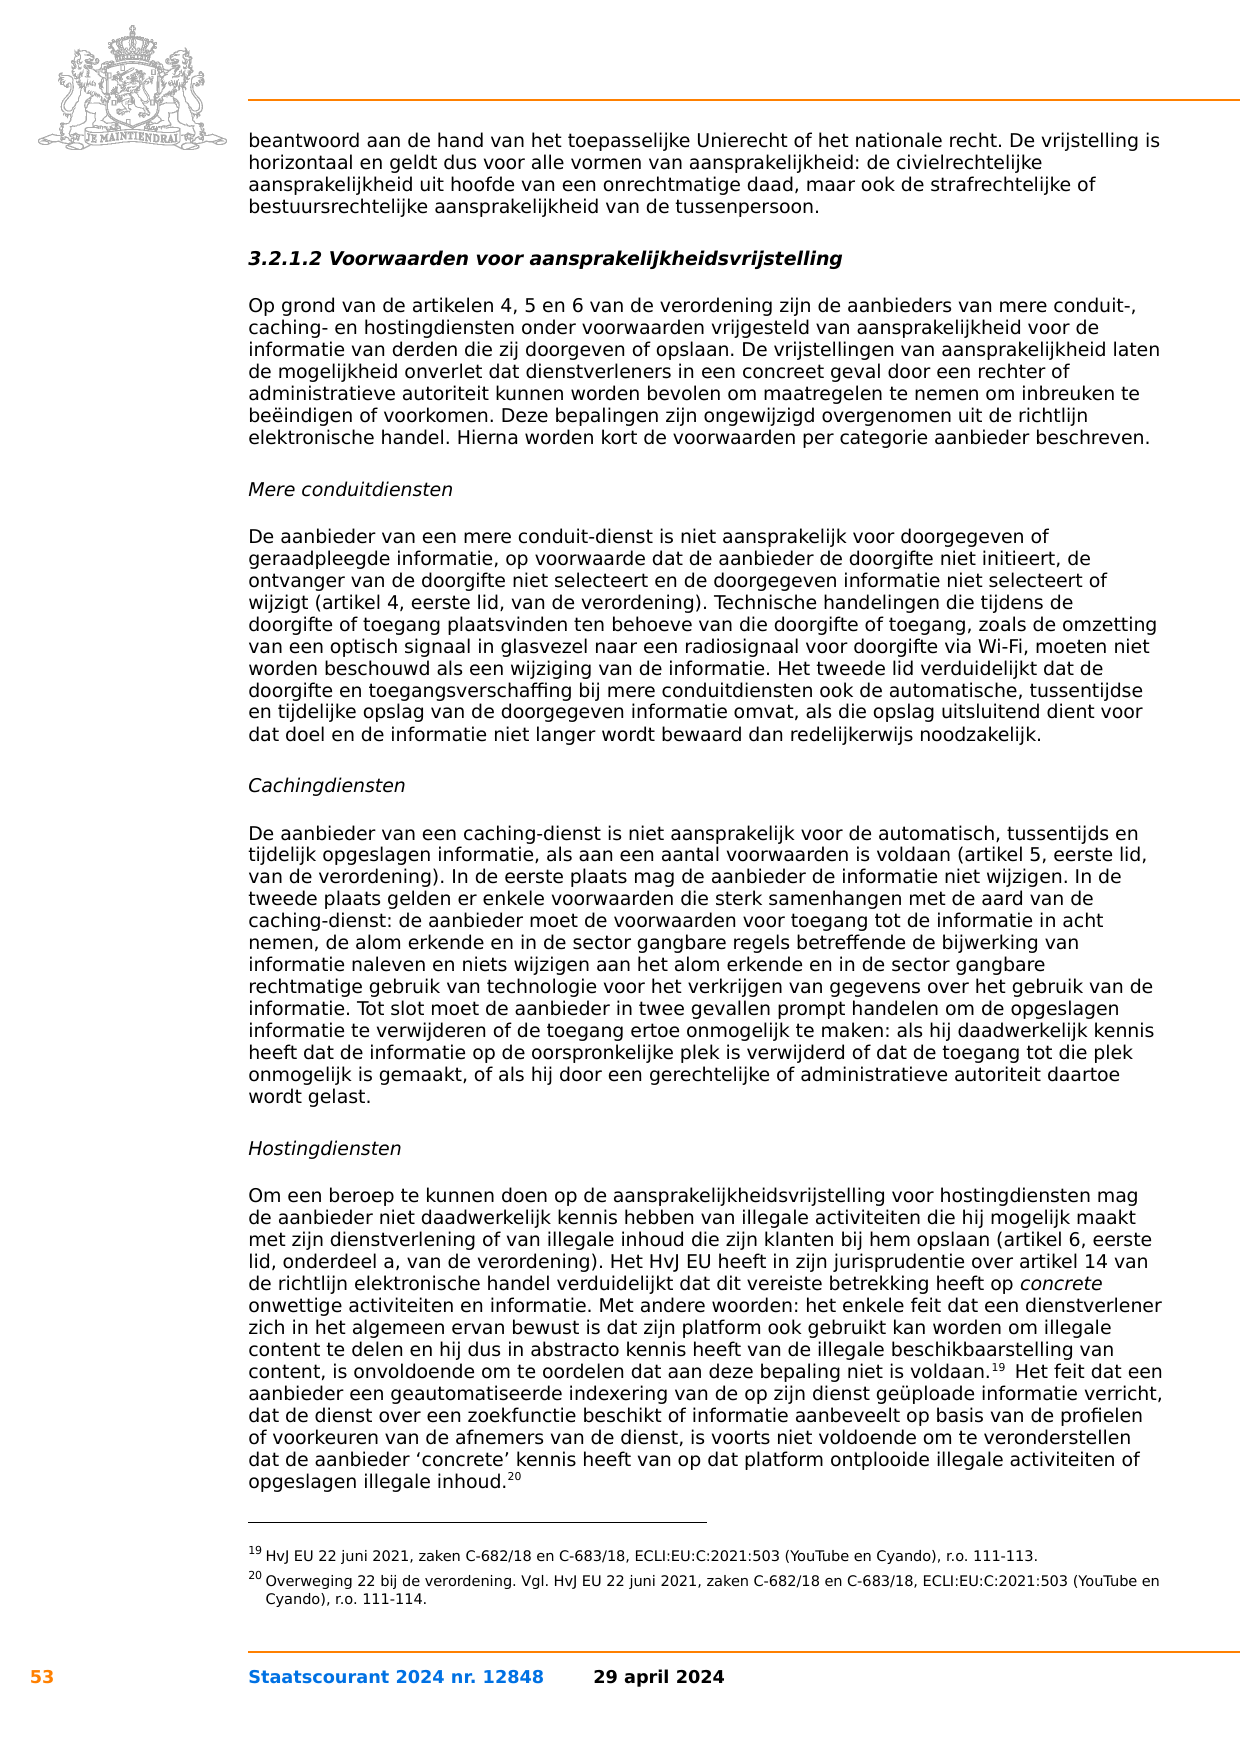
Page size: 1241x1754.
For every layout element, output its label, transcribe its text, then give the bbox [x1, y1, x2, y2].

subtitle 3.2.1.2 Voorwaarden voor aansprakelijkheidsvrijstelling [248, 248, 1163, 270]
text Om een beroep te kunnen doen op de aansprakelijkheidsvrijstelling voor hostingdiensten mag de aanbieder niet daadwerkelijk kennis hebben van illegale activiteiten die hij mogelijk maakt met zijn dienstverlening of van illegale inhoud die zijn klanten bij hem opslaan (artikel 6, eerste lid, onderdeel a, van de verordening). Het HvJ EU heeft in zijn jurisprudentie over artikel 14 van de richtlijn elektronische handel verduidelijkt dat dit vereiste betrekking heeft op concrete onwettige activiteiten en informatie. Met andere woorden: het enkele feit dat een dienstverlener zich in het algemeen ervan bewust is dat zijn platform ook gebruikt kan worden om illegale content te delen en hij dus in abstracto kennis heeft van de illegale beschikbaarstelling van content, is onvoldoende om te oordelen dat aan deze bepaling niet is voldaan. Het feit dat een aanbieder een geautomatiseerde indexering van de op zijn dienst geüploade informatie verricht, dat de dienst over een zoekfunctie beschikt of informatie aanbeveelt op basis van de profielen of voorkeuren van de afnemers van de dienst, is voorts niet voldoende om te veronderstellen dat de aanbieder ‘concrete’ kennis heeft van op dat platform ontplooide illegale activiteiten of opgeslagen illegale inhoud. [248, 1185, 1163, 1493]
subtitle Mere conduitdiensten [248, 479, 1163, 501]
text Overweging 22 bij de verordening. Vgl. HvJ EU 22 juni 2021, zaken C-682/18 en C-683/18, ECLI:EU:C:2021:503 (YouTube en Cyando), r.o. 111-114. [248, 1569, 1163, 1608]
text De aanbieder van een caching-dienst is niet aansprakelijk voor de automatisch, tussentijds en tijdelijk opgeslagen informatie, als aan een aantal voorwaarden is voldaan (artikel 5, eerste lid, van de verordening). In de eerste plaats mag de aanbieder de informatie niet wijzigen. In de tweede plaats gelden er enkele voorwaarden die sterk samenhangen met de aard van de caching-dienst: de aanbieder moet de voorwaarden voor toegang tot de informatie in acht nemen, de alom erkende en in de sector gangbare regels betreffende de bijwerking van informatie naleven en niets wijzigen aan het alom erkende en in de sector gangbare rechtmatige gebruik van technologie voor het verkrijgen van gegevens over het gebruik van de informatie. Tot slot moet de aanbieder in twee gevallen prompt handelen om de opgeslagen informatie te verwijderen of de toegang ertoe onmogelijk te maken: als hij daadwerkelijk kennis heeft dat de informatie op de oorspronkelijke plek is verwijderd of dat de toegang tot die plek onmogelijk is gemaakt, of als hij door een gerechtelijke of administratieve autoriteit daartoe wordt gelast. [248, 822, 1163, 1108]
text Op grond van de artikelen 4, 5 en 6 van de verordening zijn de aanbieders van mere conduit-, caching- en hostingdiensten onder voorwaarden vrijgesteld van aansprakelijkheid voor de informatie van derden die zij doorgeven of opslaan. De vrijstellingen van aansprakelijkheid laten de mogelijkheid onverlet dat dienstverleners in een concreet geval door een rechter of administratieve autoriteit kunnen worden bevolen om maatregelen te nemen om inbreuken te beëindigen of voorkomen. Deze bepalingen zijn ongewijzigd overgenomen uit de richtlijn elektronische handel. Hierna worden kort de voorwaarden per categorie aanbieder beschreven. [248, 295, 1163, 449]
subtitle Hostingdiensten [248, 1138, 1163, 1160]
text beantwoord aan de hand van het toepasselijke Unierecht of het nationale recht. De vrijstelling is horizontaal en geldt dus voor alle vormen van aansprakelijkheid: de civielrechtelijke aansprakelijkheid uit hoofde van een onrechtmatige daad, maar ook de strafrechtelijke of bestuursrechtelijke aansprakelijkheid van de tussenpersoon. [248, 130, 1163, 218]
subtitle Cachingdiensten [248, 775, 1163, 797]
text HvJ EU 22 juni 2021, zaken C-682/18 en C-683/18, ECLI:EU:C:2021:503 (YouTube en Cyando), r.o. 111-113. [248, 1544, 1163, 1566]
picture [38, 25, 227, 150]
text De aanbieder van een mere conduit-dienst is niet aansprakelijk voor doorgegeven of geraadpleegde informatie, op voorwaarde dat de aanbieder de doorgifte niet initieert, de ontvanger van de doorgifte niet selecteert en de doorgegeven informatie niet selecteert of wijzigt (artikel 4, eerste lid, van de verordening). Technische handelingen die tijdens de doorgifte of toegang plaatsvinden ten behoeve van die doorgifte of toegang, zoals de omzetting van een optisch signaal in glasvezel naar een radiosignaal voor doorgifte via Wi-Fi, moeten niet worden beschouwd als een wijziging van de informatie. Het tweede lid verduidelijkt dat de doorgifte en toegangsverschaffing bij mere conduitdiensten ook de automatische, tussentijdse en tijdelijke opslag van de doorgegeven informatie omvat, als die opslag uitsluitend dient voor dat doel en de informatie niet langer wordt bewaard dan redelijkerwijs noodzakelijk. [248, 526, 1163, 745]
